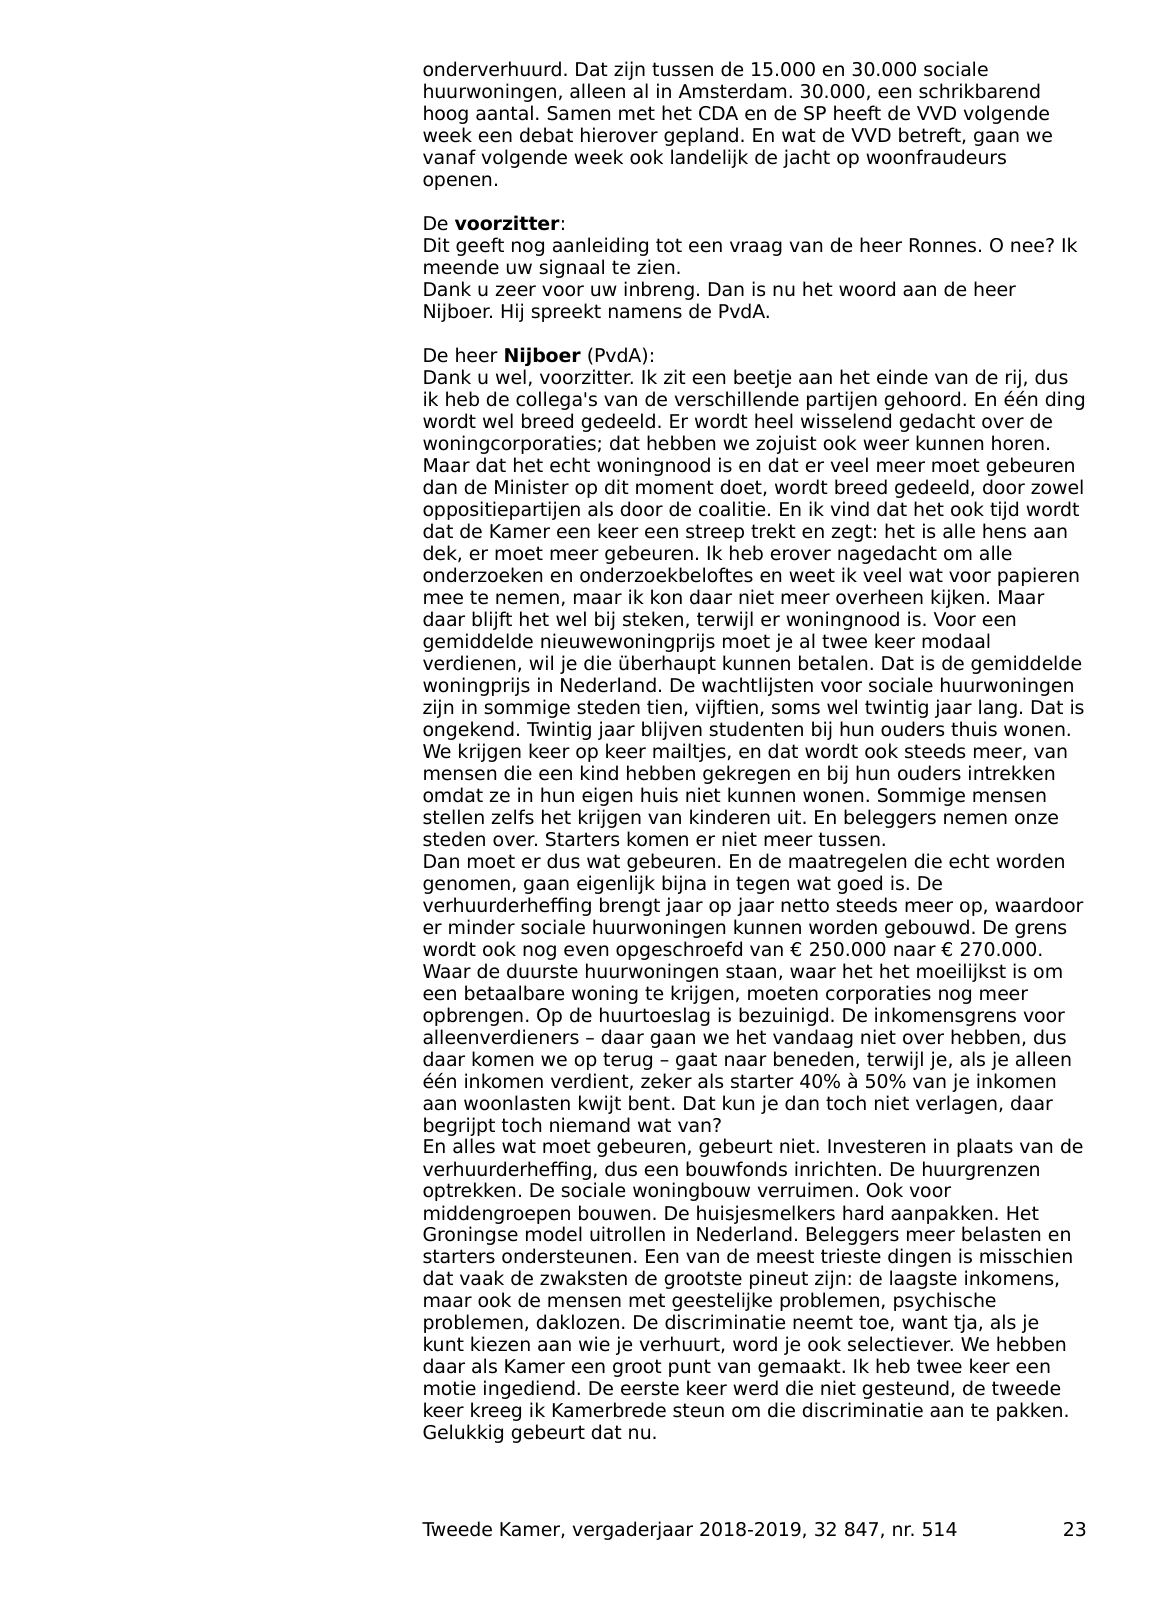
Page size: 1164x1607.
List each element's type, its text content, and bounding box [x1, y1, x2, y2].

text De heer Nijboer (PvdA): [422, 345, 1087, 367]
text Dank u wel, voorzitter. Ik zit een beetje aan het einde van de rij, dus ik heb de collega's van de verschillende partijen gehoord. En één ding wordt wel breed gedeeld. Er wordt heel wisselend gedacht over de woningcorporaties; dat hebben we zojuist ook weer kunnen horen. Maar dat het echt woningnood is en dat er veel meer moet gebeuren dan de Minister op dit moment doet, wordt breed gedeeld, door zowel oppositiepartijen als door de coalitie. En ik vind dat het ook tijd wordt dat de Kamer een keer een streep trekt en zegt: het is alle hens aan dek, er moet meer gebeuren. Ik heb erover nagedacht om alle onderzoeken en onderzoekbeloftes en weet ik veel wat voor papieren mee te nemen, maar ik kon daar niet meer overheen kijken. Maar daar blijft het wel bij steken, terwijl er woningnood is. Voor een gemiddelde nieuwewoningprijs moet je al twee keer modaal verdienen, wil je die überhaupt kunnen betalen. Dat is de gemiddelde woningprijs in Nederland. De wachtlijsten voor sociale huurwoningen zijn in sommige steden tien, vijftien, soms wel twintig jaar lang. Dat is ongekend. Twintig jaar blijven studenten bij hun ouders thuis wonen. We krijgen keer op keer mailtjes, en dat wordt ook steeds meer, van mensen die een kind hebben gekregen en bij hun ouders intrekken omdat ze in hun eigen huis niet kunnen wonen. Sommige mensen stellen zelfs het krijgen van kinderen uit. En beleggers nemen onze steden over. Starters komen er niet meer tussen. [422, 367, 1087, 851]
text Dit geeft nog aanleiding tot een vraag van de heer Ronnes. O nee? Ik meende uw signaal te zien. [422, 235, 1087, 279]
text En alles wat moet gebeuren, gebeurt niet. Investeren in plaats van de verhuurderheffing, dus een bouwfonds inrichten. De huurgrenzen optrekken. De sociale woningbouw verruimen. Ook voor middengroepen bouwen. De huisjesmelkers hard aanpakken. Het Groningse model uitrollen in Nederland. Beleggers meer belasten en starters ondersteunen. Een van de meest trieste dingen is misschien dat vaak de zwaksten de grootste pineut zijn: de laagste inkomens, maar ook de mensen met geestelijke problemen, psychische problemen, daklozen. De discriminatie neemt toe, want tja, als je kunt kiezen aan wie je verhuurt, word je ook selectiever. We hebben daar als Kamer een groot punt van gemaakt. Ik heb twee keer een motie ingediend. De eerste keer werd die niet gesteund, de tweede keer kreeg ik Kamerbrede steun om die discriminatie aan te pakken. Gelukkig gebeurt dat nu. [422, 1136, 1087, 1444]
text Dank u zeer voor uw inbreng. Dan is nu het woord aan de heer Nijboer. Hij spreekt namens de PvdA. [422, 279, 1087, 323]
text Dan moet er dus wat gebeuren. En de maatregelen die echt worden genomen, gaan eigenlijk bijna in tegen wat goed is. De verhuurderheffing brengt jaar op jaar netto steeds meer op, waardoor er minder sociale huurwoningen kunnen worden gebouwd. De grens wordt ook nog even opgeschroefd van € 250.000 naar € 270.000. Waar de duurste huurwoningen staan, waar het het moeilijkst is om een betaalbare woning te krijgen, moeten corporaties nog meer opbrengen. Op de huurtoeslag is bezuinigd. De inkomensgrens voor alleenverdieners – daar gaan we het vandaag niet over hebben, dus daar komen we op terug – gaat naar beneden, terwijl je, als je alleen één inkomen verdient, zeker als starter 40% à 50% van je inkomen aan woonlasten kwijt bent. Dat kun je dan toch niet verlagen, daar begrijpt toch niemand wat van? [422, 851, 1087, 1136]
text De voorzitter: [422, 213, 1087, 235]
text onderverhuurd. Dat zijn tussen de 15.000 en 30.000 sociale huurwoningen, alleen al in Amsterdam. 30.000, een schrikbarend hoog aantal. Samen met het CDA en de SP heeft de VVD volgende week een debat hierover gepland. En wat de VVD betreft, gaan we vanaf volgende week ook landelijk de jacht op woonfraudeurs openen. [422, 59, 1087, 191]
